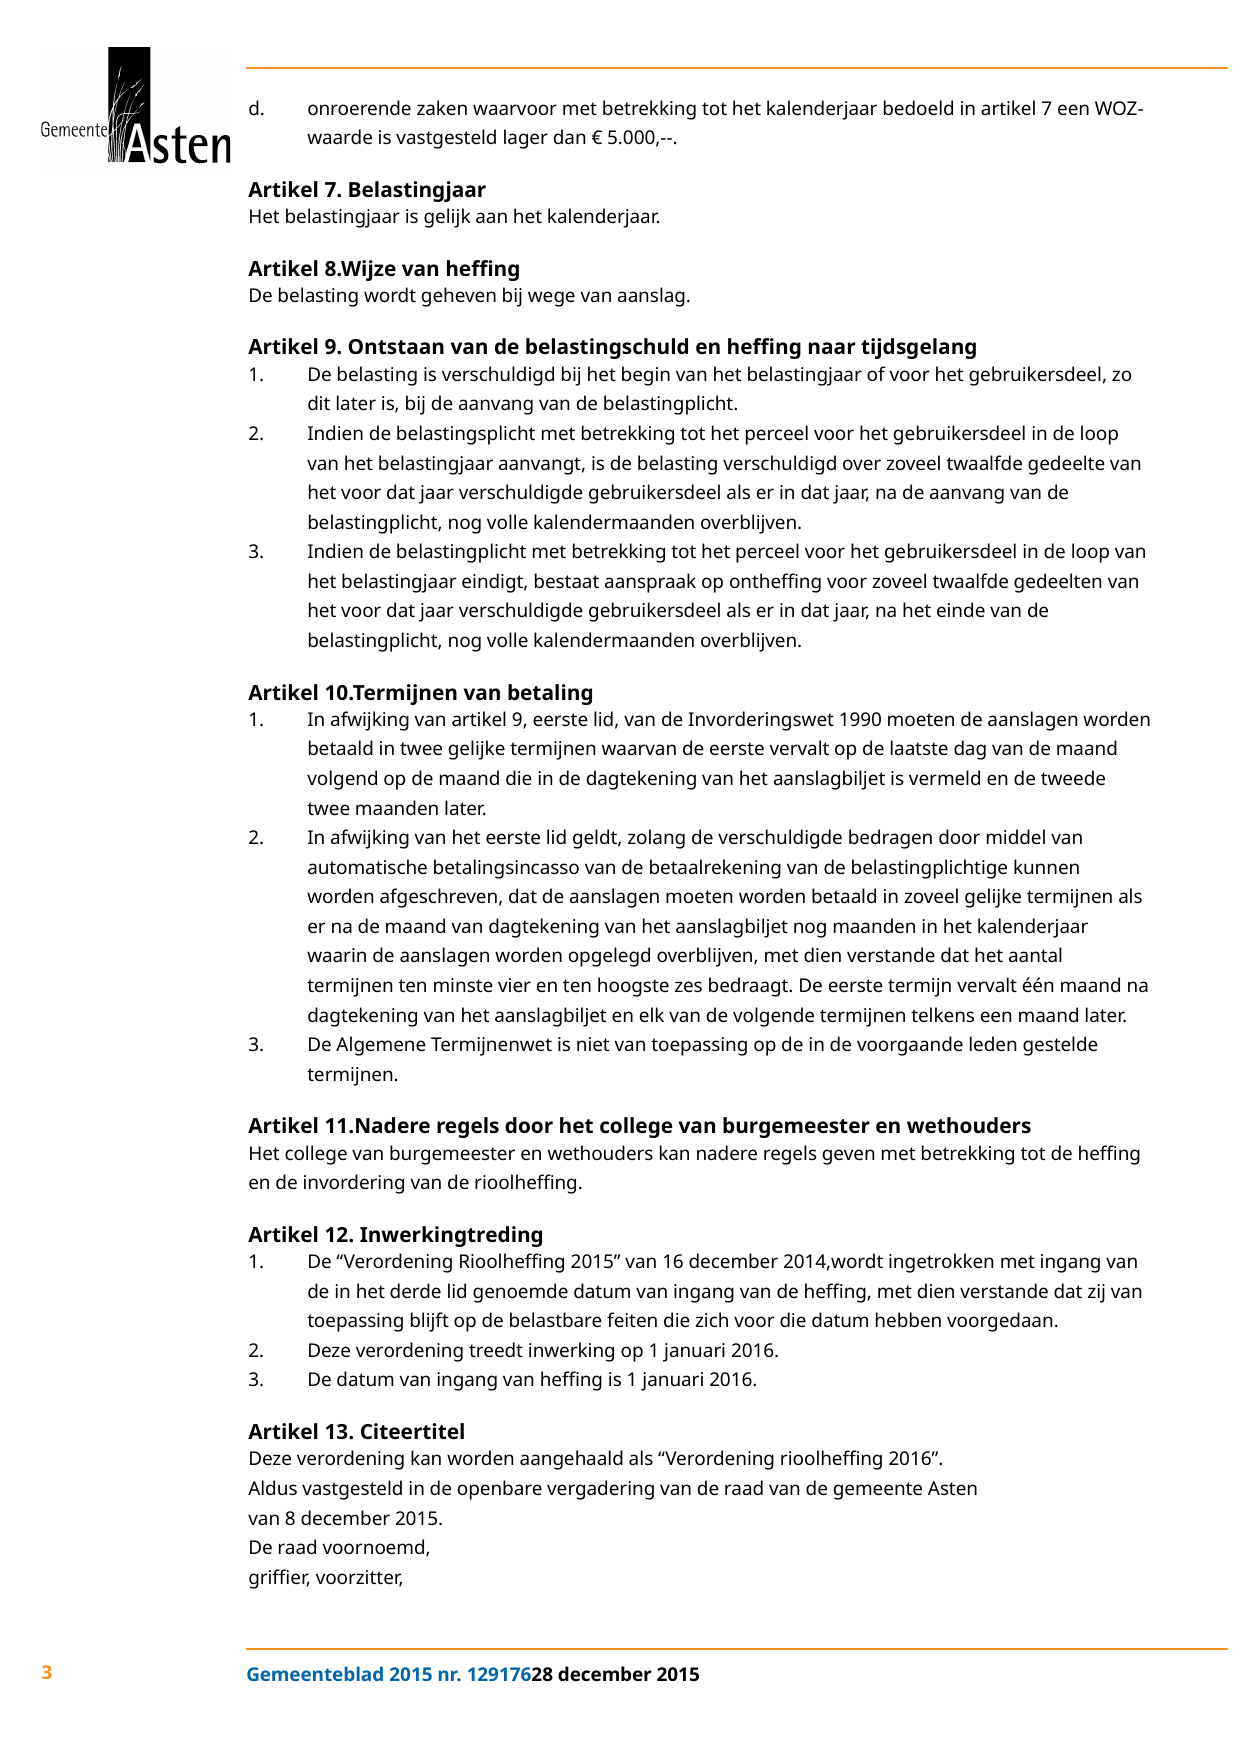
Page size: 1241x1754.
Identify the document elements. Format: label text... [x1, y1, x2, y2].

list De datum van ingang van heffing is 1 januari 2016. [248, 1367, 1152, 1392]
list In afwijking van artikel 9, eerste lid, van de Invorderingswet 1990 moeten de aanslagen worden betaald in twee gelijke termijnen waarvan de eerste vervalt op de laatste dag van de maand volgend op de maand die in de dagtekening van het aanslagbiljet is vermeld en de tweede twee maanden later. [248, 706, 1152, 821]
text De raad voornoemd, [248, 1534, 1152, 1560]
text Het college van burgemeester en wethouders kan nadere regels geven met betrekking tot de heffing en de invordering van de rioolheffing. [248, 1140, 1152, 1195]
text De belasting wordt geheven bij wege van aanslag. [248, 282, 1152, 308]
list Deze verordening treedt inwerking op 1 januari 2016. [248, 1337, 1152, 1363]
list In afwijking van het eerste lid geldt, zolang de verschuldigde bedragen door middel van automatische betalingsincasso van de betaalrekening van de belastingplichtige kunnen worden afgeschreven, dat de aanslagen moeten worden betaald in zoveel gelijke termijnen als er na de maand van dagtekening van het aanslagbiljet nog maanden in het kalenderjaar waarin de aanslagen worden opgelegd overblijven, met dien verstande dat het aantal termijnen ten minste vier en ten hoogste zes bedraagt. De eerste termijn vervalt één maand na dagtekening van het aanslagbiljet en elk van de volgende termijnen telkens een maand later. [248, 824, 1152, 1028]
list De Algemene Termijnenwet is niet van toepassing op de in de voorgaande leden gestelde termijnen. [248, 1031, 1152, 1087]
text Artikel 7. Belastingjaar [248, 175, 1152, 203]
text Artikel 8.Wijze van heffing [248, 254, 1152, 282]
text Artikel 10.Termijnen van betaling [248, 678, 1152, 706]
text Het belastingjaar is gelijk aan het kalenderjaar. [248, 203, 1152, 229]
text Artikel 11.Nadere regels door het college van burgemeester en wethouders [248, 1111, 1152, 1140]
text griffier, voorzitter, [248, 1564, 1152, 1589]
picture [41, 47, 231, 172]
list onroerende zaken waarvoor met betrekking tot het kalenderjaar bedoeld in artikel 7 een WOZ-waarde is vastgesteld lager dan € 5.000,--. [248, 95, 1152, 150]
text van 8 december 2015. [248, 1505, 1152, 1530]
list Indien de belastingsplicht met betrekking tot het perceel voor het gebruikersdeel in de loop van het belastingjaar aanvangt, is de belasting verschuldigd over zoveel twaalfde gedeelte van het voor dat jaar verschuldigde gebruikersdeel als er in dat jaar, na de aanvang van de belastingplicht, nog volle kalendermaanden overblijven. [248, 420, 1152, 534]
list De “Verordening Rioolheffing 2015” van 16 december 2014,wordt ingetrokken met ingang van de in het derde lid genoemde datum van ingang van de heffing, met dien verstande dat zij van toepassing blijft op de belastbare feiten die zich voor die datum hebben voorgedaan. [248, 1248, 1152, 1333]
text Artikel 13. Citeertitel [248, 1417, 1152, 1446]
text Aldus vastgesteld in de openbare vergadering van de raad van de gemeente Asten [248, 1475, 1152, 1501]
text Artikel 9. Ontstaan van de belastingschuld en heffing naar tijdsgelang [248, 332, 1152, 361]
text Artikel 12. Inwerkingtreding [248, 1220, 1152, 1248]
text Deze verordening kan worden aangehaald als “Verordening rioolheffing 2016”. [248, 1446, 1152, 1471]
list Indien de belastingplicht met betrekking tot het perceel voor het gebruikersdeel in de loop van het belastingjaar eindigt, bestaat aanspraak op ontheffing voor zoveel twaalfde gedeelten van het voor dat jaar verschuldigde gebruikersdeel als er in dat jaar, na het einde van de belastingplicht, nog volle kalendermaanden overblijven. [248, 538, 1152, 653]
list De belasting is verschuldigd bij het begin van het belastingjaar of voor het gebruikersdeel, zo dit later is, bij de aanvang van de belastingplicht. [248, 361, 1152, 416]
